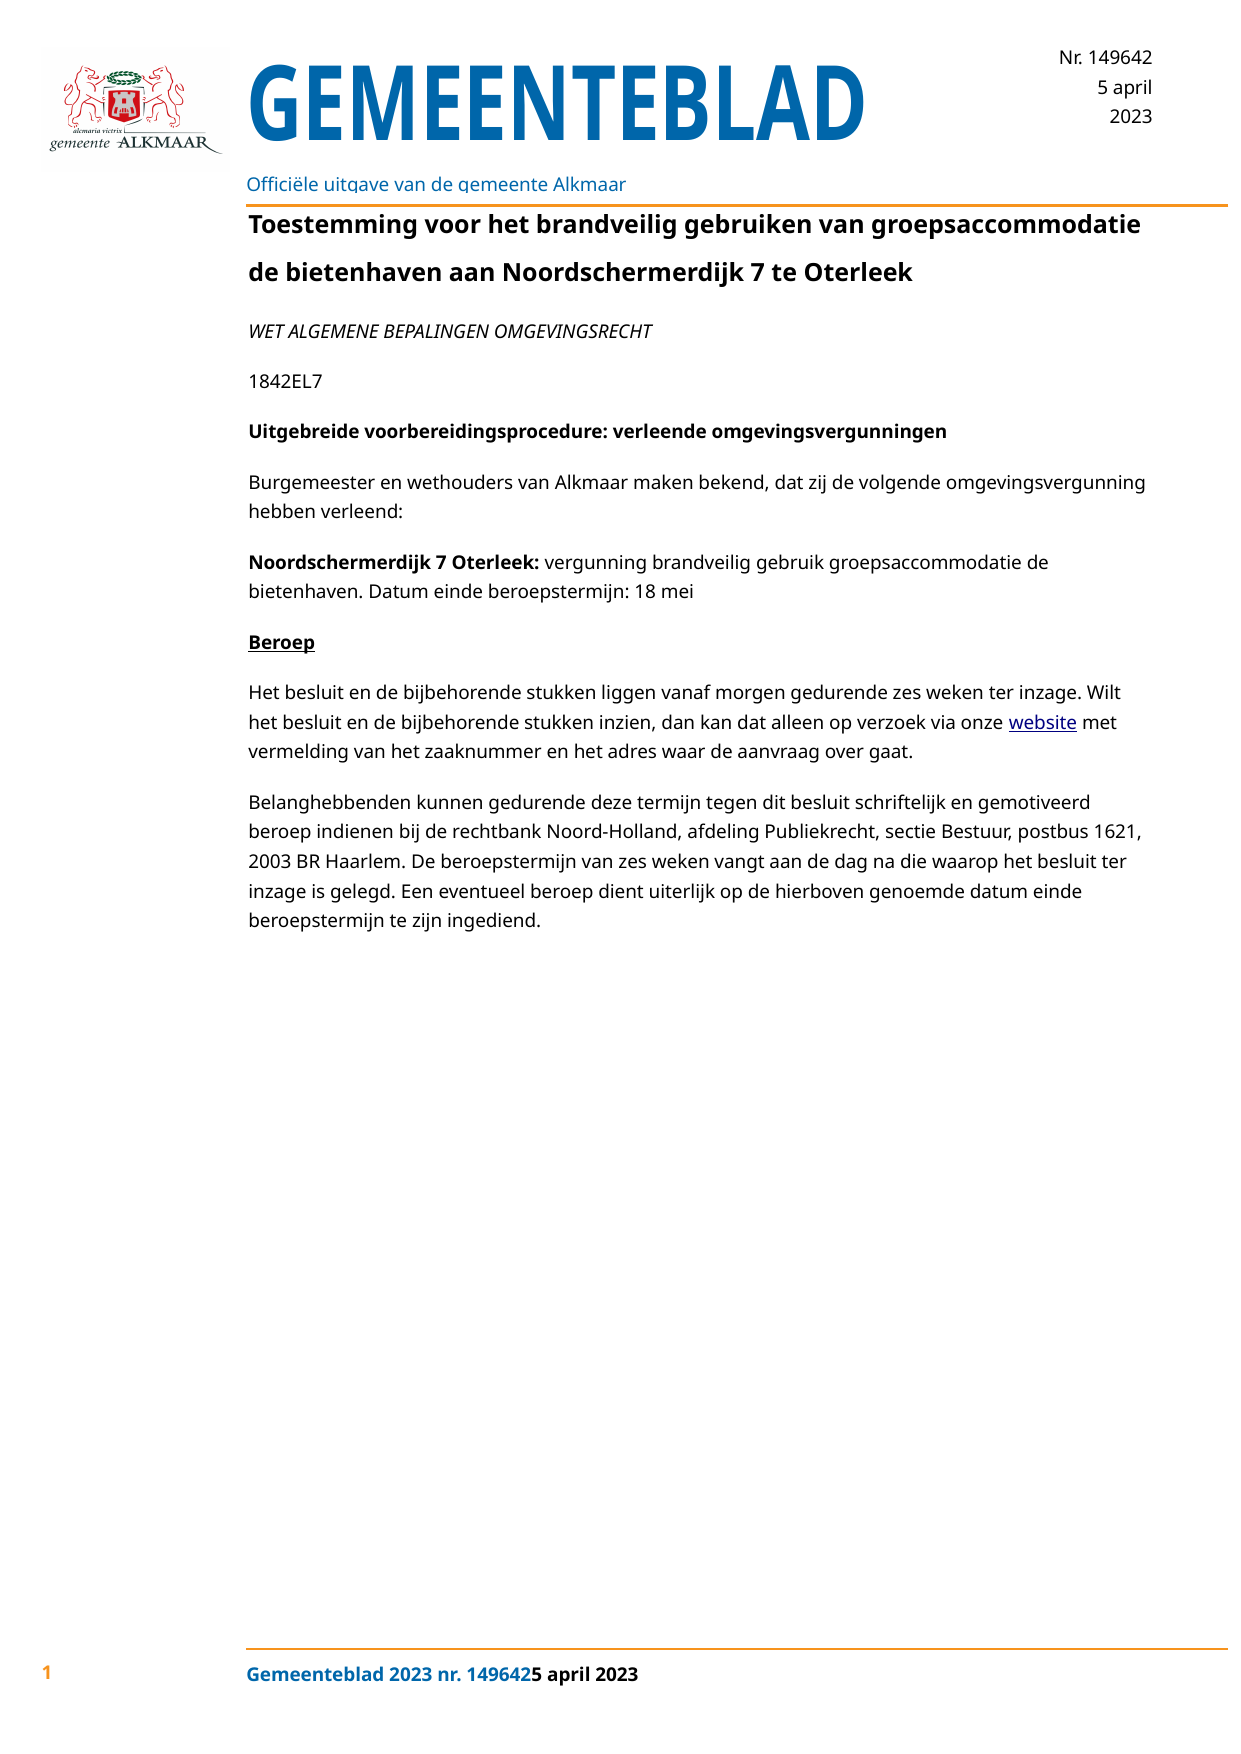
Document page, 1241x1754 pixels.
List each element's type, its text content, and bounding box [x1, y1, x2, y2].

text Het besluit en de bijbehorende stukken liggen vanaf morgen gedurende zes weken ter inzage. Wilt het besluit en de bijbehorende stukken inzien, dan kan dat alleen op verzoek via onze website met vermelding van het zaaknummer en het adres waar de aanvraag over gaat. [248, 679, 1152, 764]
text Noordschermerdijk 7 Oterleek: vergunning brandveilig gebruik groepsaccommodatie de bietenhaven. Datum einde beroepstermijn: 18 mei [248, 549, 1152, 604]
text WET ALGEMENE BEPALINGEN OMGEVINGSRECHT [248, 318, 1152, 344]
text 1842EL7 [248, 368, 1152, 394]
picture [41, 47, 231, 172]
text Toestemming voor het brandveilig gebruiken van groepsaccommodatie de bietenhaven aan Noordschermerdijk 7 te Oterleek [248, 207, 1152, 288]
text Belanghebbenden kunnen gedurende deze termijn tegen dit besluit schriftelijk en gemotiveerd beroep indienen bij de rechtbank Noord-Holland, afdeling Publiekrecht, sectie Bestuur, postbus 1621, 2003 BR Haarlem. De beroepstermijn van zes weken vangt aan de dag na die waarop het besluit ter inzage is gelegd. Een eventueel beroep dient uiterlijk op de hierboven genoemde datum einde beroepstermijn te zijn ingediend. [248, 789, 1152, 933]
text Burgemeester en wethouders van Alkmaar maken bekend, dat zij de volgende omgevingsvergunning hebben verleend: [248, 469, 1152, 524]
text Beroep [248, 629, 1152, 655]
text Uitgebreide voorbereidingsprocedure: verleende omgevingsvergunningen [248, 419, 1152, 444]
